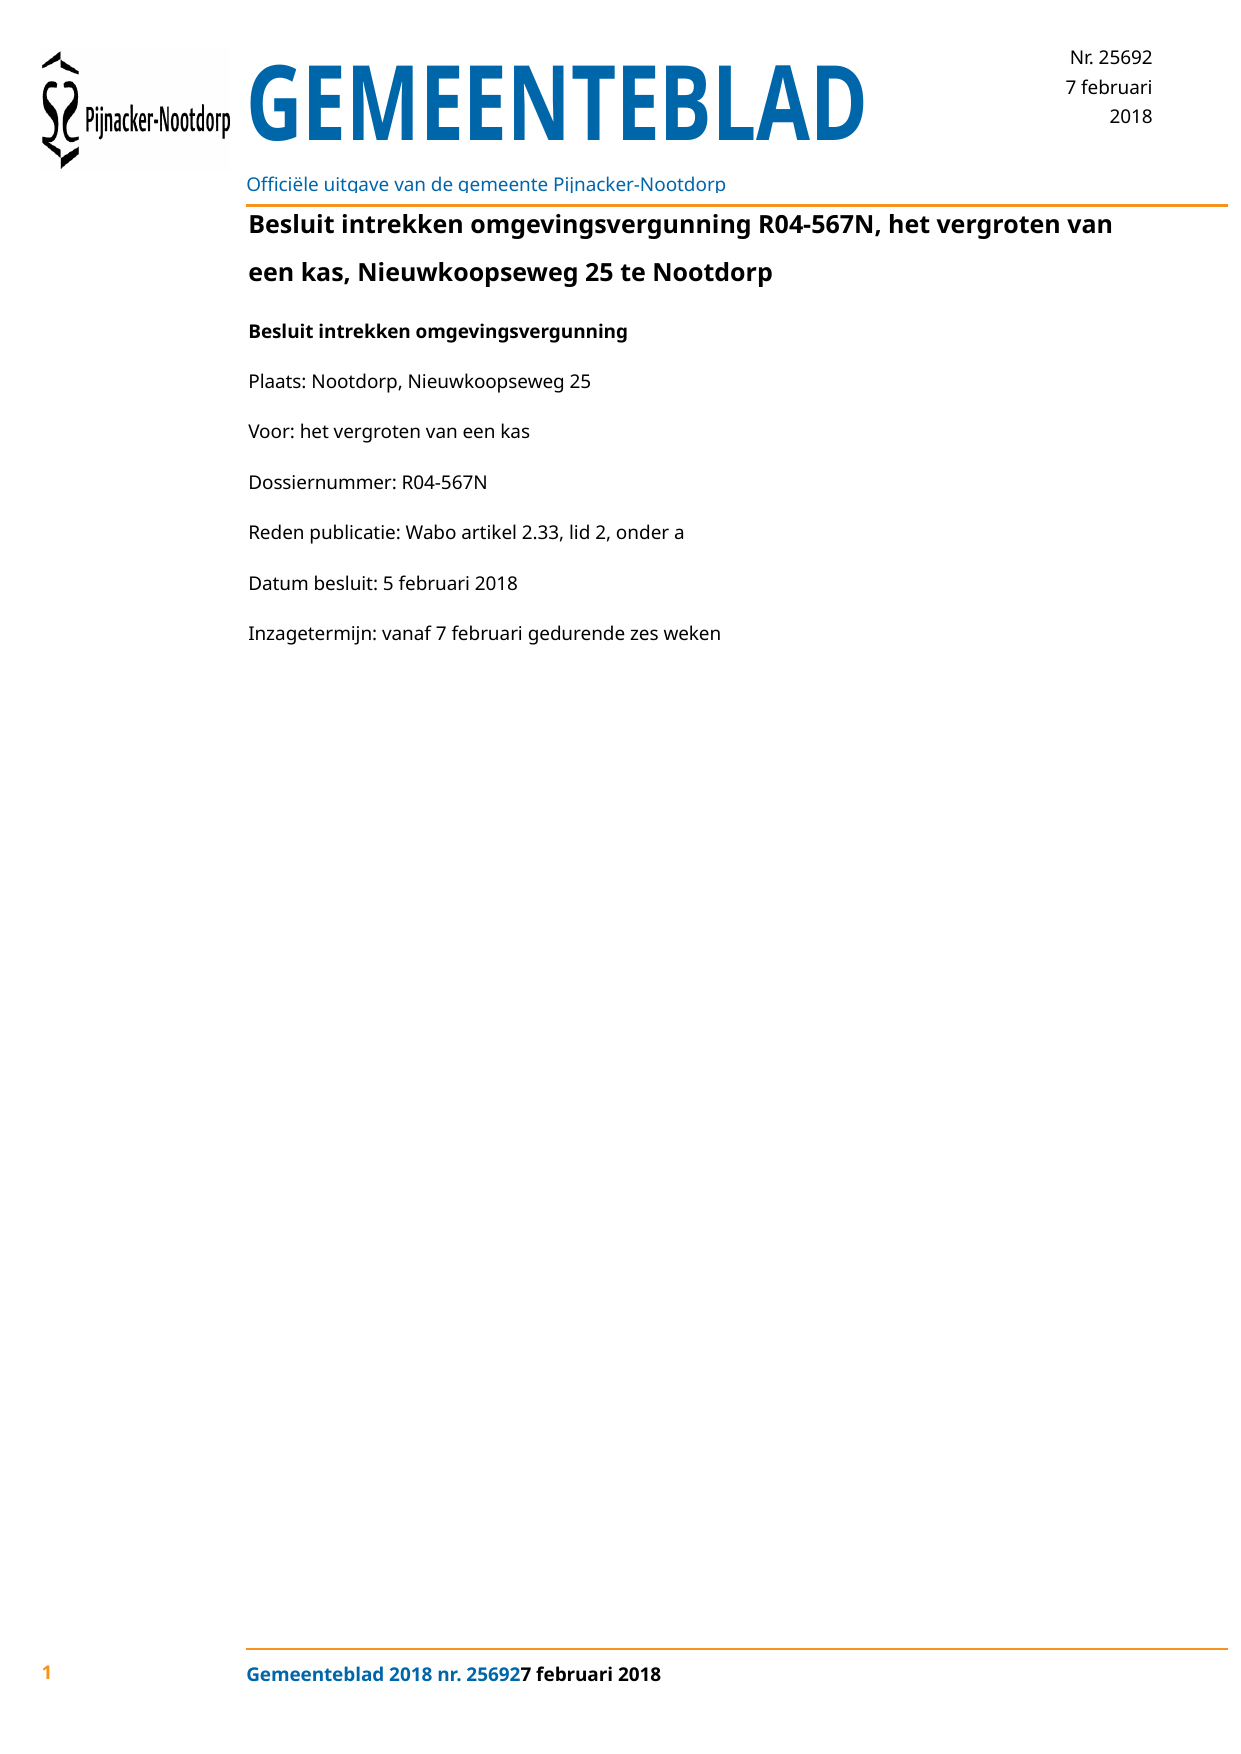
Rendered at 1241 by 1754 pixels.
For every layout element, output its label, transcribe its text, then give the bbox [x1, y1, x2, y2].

picture [41, 47, 231, 172]
text Besluit intrekken omgevingsvergunning R04-567N, het vergroten van een kas, Nieuwkoopseweg 25 te Nootdorp [248, 207, 1152, 288]
text Voor: het vergroten van een kas [248, 419, 1152, 444]
text Datum besluit: 5 februari 2018 [248, 570, 1152, 596]
text Inzagetermijn: vanaf 7 februari gedurende zes weken [248, 620, 1152, 646]
text Reden publicatie: Wabo artikel 2.33, lid 2, onder a [248, 519, 1152, 545]
text Plaats: Nootdorp, Nieuwkoopseweg 25 [248, 368, 1152, 394]
text Dossiernummer: R04-567N [248, 469, 1152, 495]
text Besluit intrekken omgevingsvergunning [248, 318, 1152, 344]
